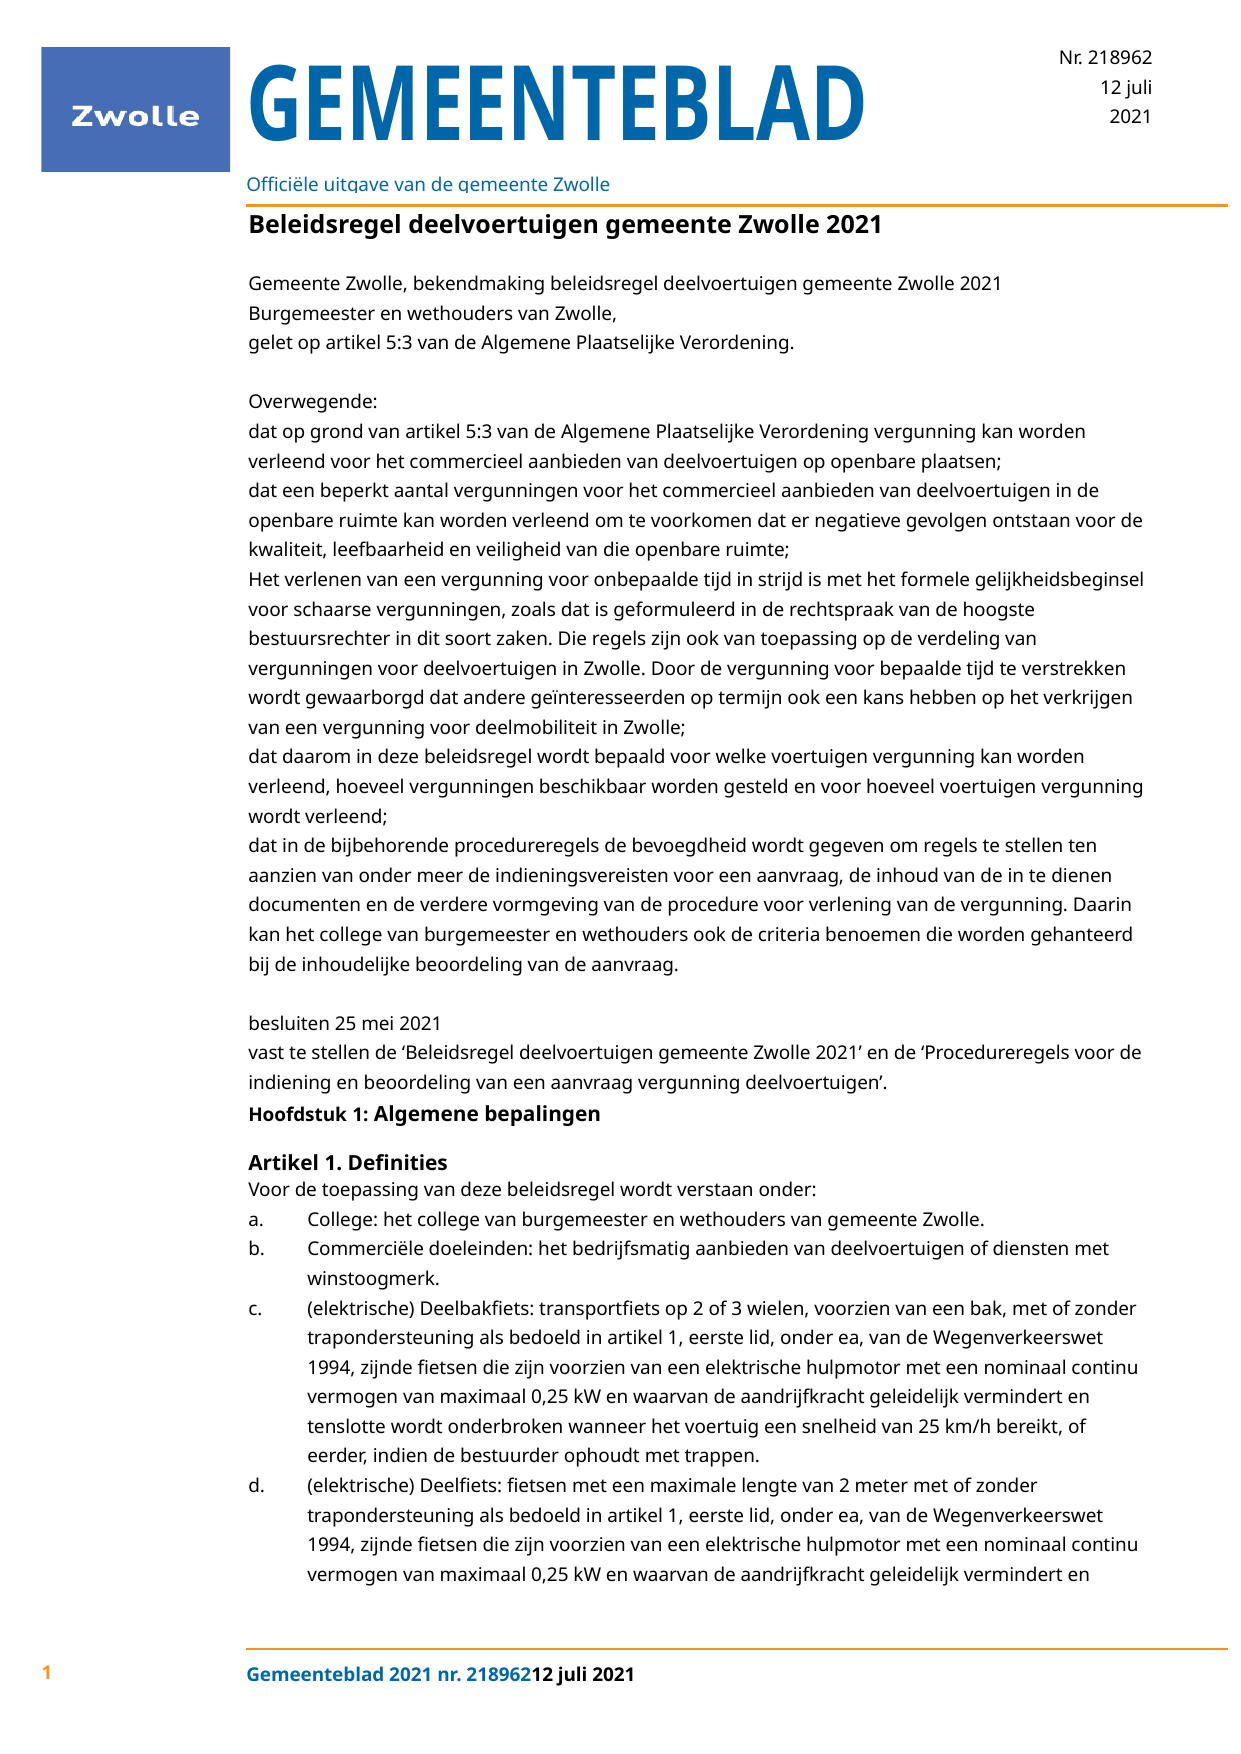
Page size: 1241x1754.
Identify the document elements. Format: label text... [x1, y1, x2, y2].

text Het verlenen van een vergunning voor onbepaalde tijd in strijd is met het formele gelijkheidsbeginsel voor schaarse vergunningen, zoals dat is geformuleerd in de rechtspraak van de hoogste bestuursrechter in dit soort zaken. Die regels zijn ook van toepassing op de verdeling van vergunningen voor deelvoertuigen in Zwolle. Door de vergunning voor bepaalde tijd te verstrekken wordt gewaarborgd dat andere geïnteresseerden op termijn ook een kans hebben op het verkrijgen van een vergunning voor deelmobiliteit in Zwolle; [248, 566, 1152, 740]
text Beleidsregel deelvoertuigen gemeente Zwolle 2021 [248, 207, 1152, 241]
text Voor de toepassing van deze beleidsregel wordt verstaan onder: [248, 1176, 1152, 1202]
list Commerciële doeleinden: het bedrijfsmatig aanbieden van deelvoertuigen of diensten met winstoogmerk. [248, 1236, 1152, 1291]
text Artikel 1. Definities [248, 1148, 1152, 1176]
text gelet op artikel 5:3 van de Algemene Plaatselijke Verordening. [248, 329, 1152, 355]
picture [41, 47, 231, 172]
text besluiten 25 mei 2021 [248, 1010, 1152, 1036]
list College: het college van burgemeester en wethouders van gemeente Zwolle. [248, 1206, 1152, 1232]
text Hoofdstuk 1: Algemene bepalingen [248, 1099, 1152, 1127]
text dat in de bijbehorende procedureregels de bevoegdheid wordt gegeven om regels te stellen ten aanzien van onder meer de indieningsvereisten voor een aanvraag, de inhoud van de in te dienen documenten en de verdere vormgeving van de procedure voor verlening van de vergunning. Daarin kan het college van burgemeester en wethouders ook de criteria benoemen die worden gehanteerd bij de inhoudelijke beoordeling van de aanvraag. [248, 832, 1152, 976]
text dat op grond van artikel 5:3 van de Algemene Plaatselijke Verordening vergunning kan worden verleend voor het commercieel aanbieden van deelvoertuigen op openbare plaatsen; [248, 418, 1152, 473]
list (elektrische) Deelfiets: fietsen met een maximale lengte van 2 meter met of zonder trapondersteuning als bedoeld in artikel 1, eerste lid, onder ea, van de Wegenverkeerswet 1994, zijnde fietsen die zijn voorzien van een elektrische hulpmotor met een nominaal continu vermogen van maximaal 0,25 kW en waarvan de aandrijfkracht geleidelijk vermindert en [248, 1472, 1152, 1587]
text Gemeente Zwolle, bekendmaking beleidsregel deelvoertuigen gemeente Zwolle 2021 [248, 270, 1152, 296]
text vast te stellen de ‘Beleidsregel deelvoertuigen gemeente Zwolle 2021’ en de ‘Procedureregels voor de indiening en beoordeling van een aanvraag vergunning deelvoertuigen’. [248, 1039, 1152, 1095]
text dat daarom in deze beleidsregel wordt bepaald voor welke voertuigen vergunning kan worden verleend, hoeveel vergunningen beschikbaar worden gesteld en voor hoeveel voertuigen vergunning wordt verleend; [248, 744, 1152, 828]
text Burgemeester en wethouders van Zwolle, [248, 300, 1152, 326]
list (elektrische) Deelbakfiets: transportfiets op 2 of 3 wielen, voorzien van een bak, met of zonder trapondersteuning als bedoeld in artikel 1, eerste lid, onder ea, van de Wegenverkeerswet 1994, zijnde fietsen die zijn voorzien van een elektrische hulpmotor met een nominaal continu vermogen van maximaal 0,25 kW en waarvan de aandrijfkracht geleidelijk vermindert en tenslotte wordt onderbroken wanneer het voertuig een snelheid van 25 km/h bereikt, of eerder, indien de bestuurder ophoudt met trappen. [248, 1295, 1152, 1468]
text Overwegende: [248, 389, 1152, 414]
text dat een beperkt aantal vergunningen voor het commercieel aanbieden van deelvoertuigen in de openbare ruimte kan worden verleend om te voorkomen dat er negatieve gevolgen ontstaan voor de kwaliteit, leefbaarheid en veiligheid van die openbare ruimte; [248, 477, 1152, 562]
